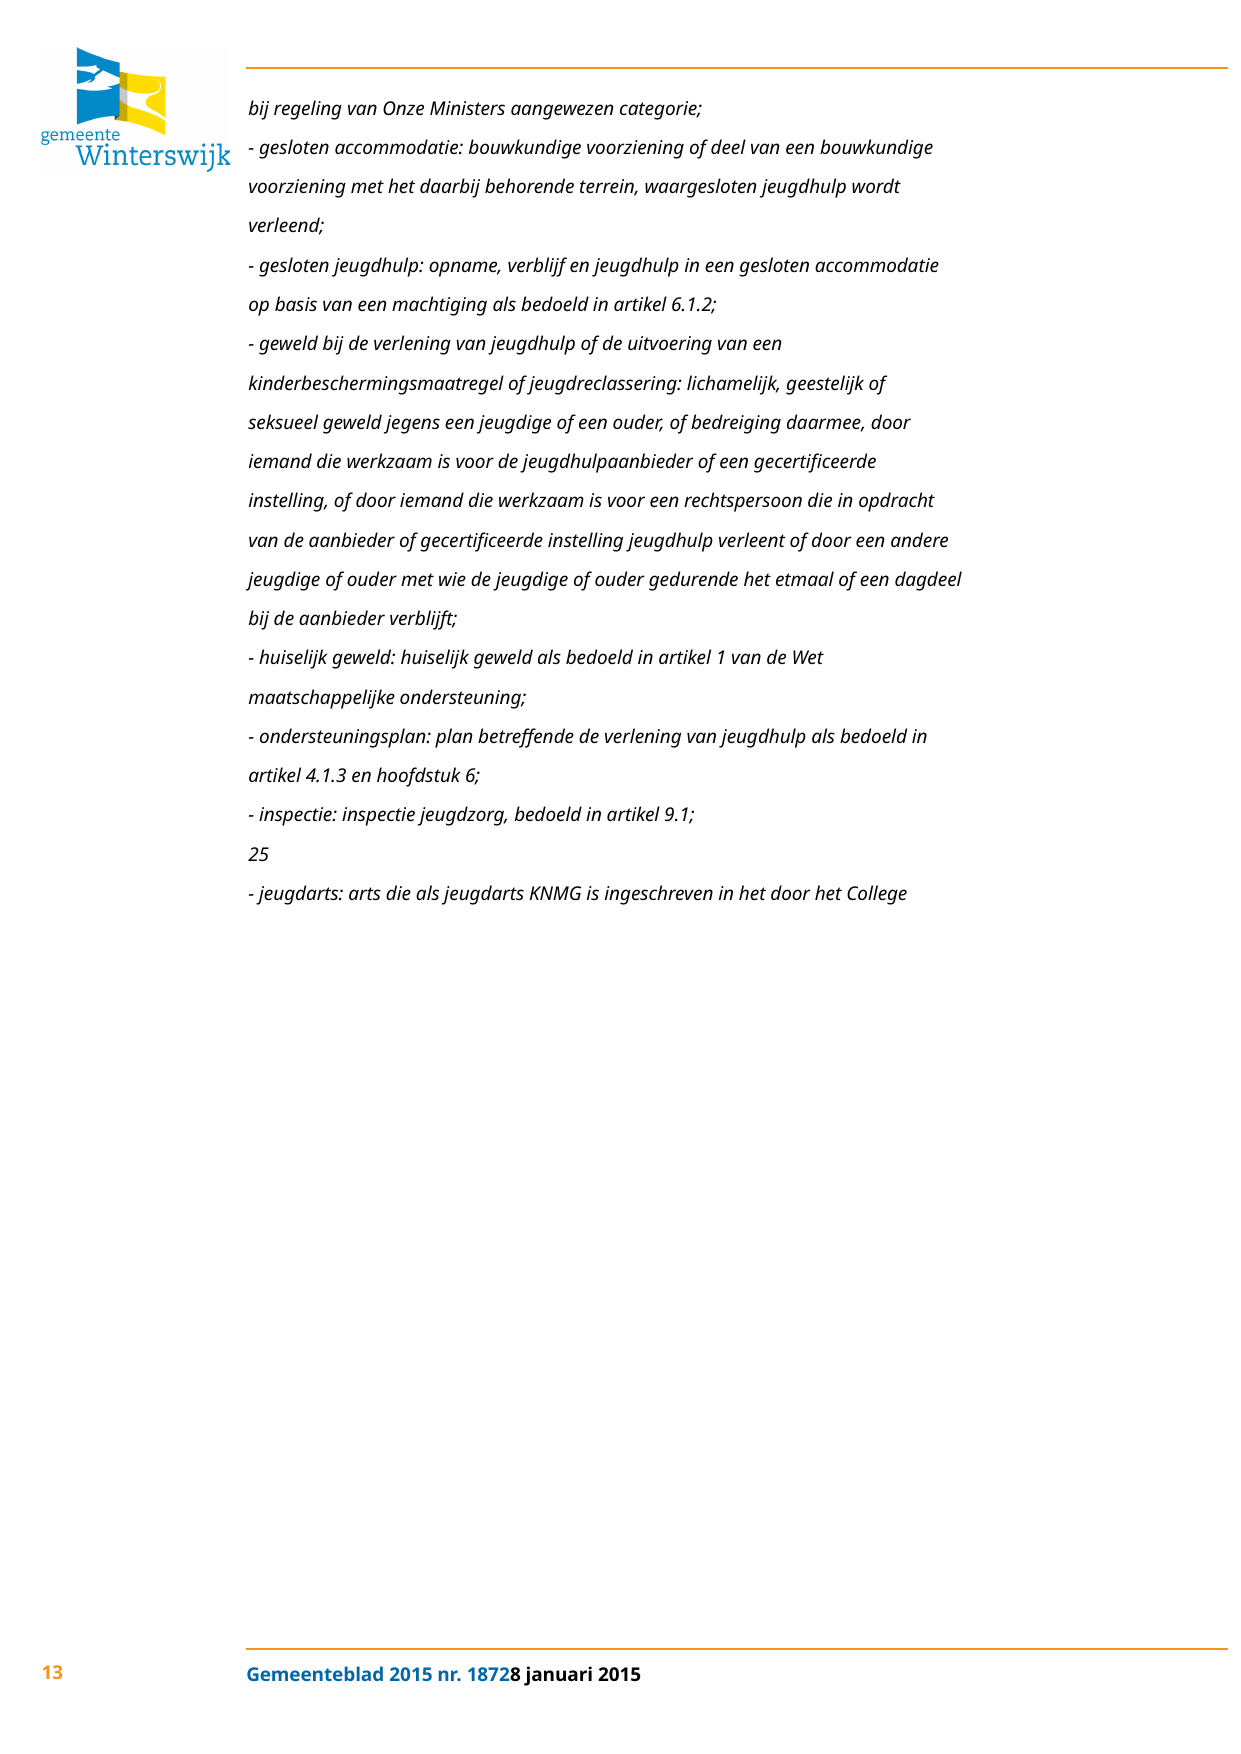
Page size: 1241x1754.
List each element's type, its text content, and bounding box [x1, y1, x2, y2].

text jeugdige of ouder met wie de jeugdige of ouder gedurende het etmaal of een dagdeel [248, 566, 1152, 592]
text van de aanbieder of gecertificeerde instelling jeugdhulp verleent of door een andere [248, 527, 1152, 552]
text instelling, of door iemand die werkzaam is voor een rechtspersoon die in opdracht [248, 487, 1152, 513]
text bij de aanbieder verblijft; [248, 605, 1152, 631]
picture [41, 47, 231, 172]
text voorziening met het daarbij behorende terrein, waargesloten jeugdhulp wordt [248, 173, 1152, 199]
text seksueel geweld jegens een jeugdige of een ouder, of bedreiging daarmee, door [248, 409, 1152, 435]
text maatschappelijke ondersteuning; [248, 684, 1152, 709]
text iemand die werkzaam is voor de jeugdhulpaanbieder of een gecertificeerde [248, 448, 1152, 474]
text 25 [248, 841, 1152, 867]
text bij regeling van Onze Ministers aangewezen categorie; [248, 95, 1152, 121]
text - jeugdarts: arts die als jeugdarts KNMG is ingeschreven in het door het College [248, 880, 1152, 906]
text - gesloten jeugdhulp: opname, verblijf en jeugdhulp in een gesloten accommodatie [248, 252, 1152, 278]
text - geweld bij de verlening van jeugdhulp of de uitvoering van een [248, 330, 1152, 356]
text - huiselijk geweld: huiselijk geweld als bedoeld in artikel 1 van de Wet [248, 644, 1152, 670]
text op basis van een machtiging als bedoeld in artikel 6.1.2; [248, 291, 1152, 317]
text - inspectie: inspectie jeugdzorg, bedoeld in artikel 9.1; [248, 802, 1152, 827]
text verleend; [248, 213, 1152, 238]
text kinderbeschermingsmaatregel of jeugdreclassering: lichamelijk, geestelijk of [248, 370, 1152, 395]
text artikel 4.1.3 en hoofdstuk 6; [248, 762, 1152, 788]
picture [225, 153, 231, 162]
text - gesloten accommodatie: bouwkundige voorziening of deel van een bouwkundige [248, 134, 1152, 160]
text - ondersteuningsplan: plan betreffende de verlening van jeugdhulp als bedoeld in [248, 723, 1152, 749]
